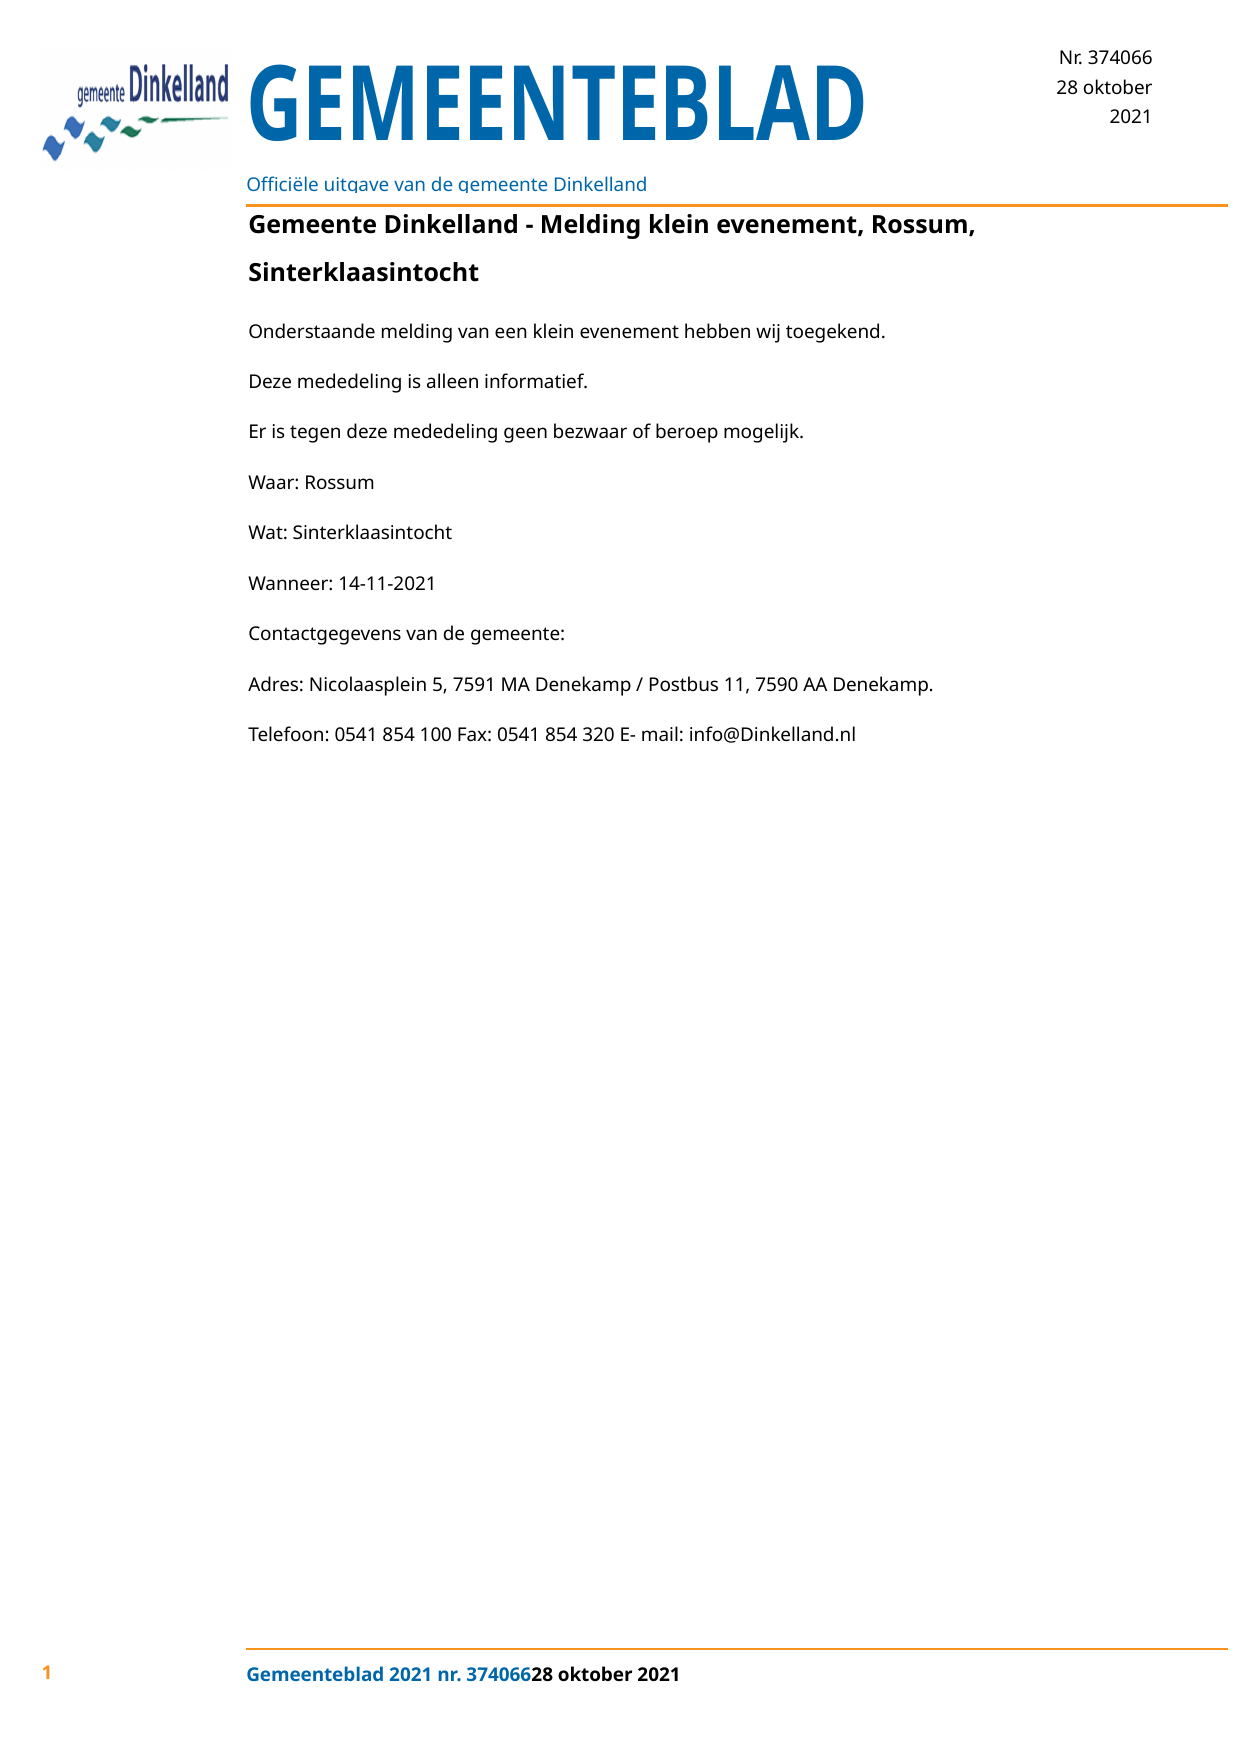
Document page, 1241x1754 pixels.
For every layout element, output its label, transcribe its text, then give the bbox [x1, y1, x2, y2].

text Onderstaande melding van een klein evenement hebben wij toegekend. [248, 318, 1152, 344]
text Telefoon: 0541 854 100 Fax: 0541 854 320 E- mail: info@Dinkelland.nl [248, 721, 1152, 747]
picture [41, 47, 231, 172]
text Wanneer: 14-11-2021 [248, 570, 1152, 596]
text Er is tegen deze mededeling geen bezwaar of beroep mogelijk. [248, 419, 1152, 444]
text Adres: Nicolaasplein 5, 7591 MA Denekamp / Postbus 11, 7590 AA Denekamp. [248, 671, 1152, 697]
text Contactgegevens van de gemeente: [248, 620, 1152, 646]
text Waar: Rossum [248, 469, 1152, 495]
text Gemeente Dinkelland - Melding klein evenement, Rossum, Sinterklaasintocht [248, 207, 1152, 288]
text Deze mededeling is alleen informatief. [248, 368, 1152, 394]
text Wat: Sinterklaasintocht [248, 519, 1152, 545]
